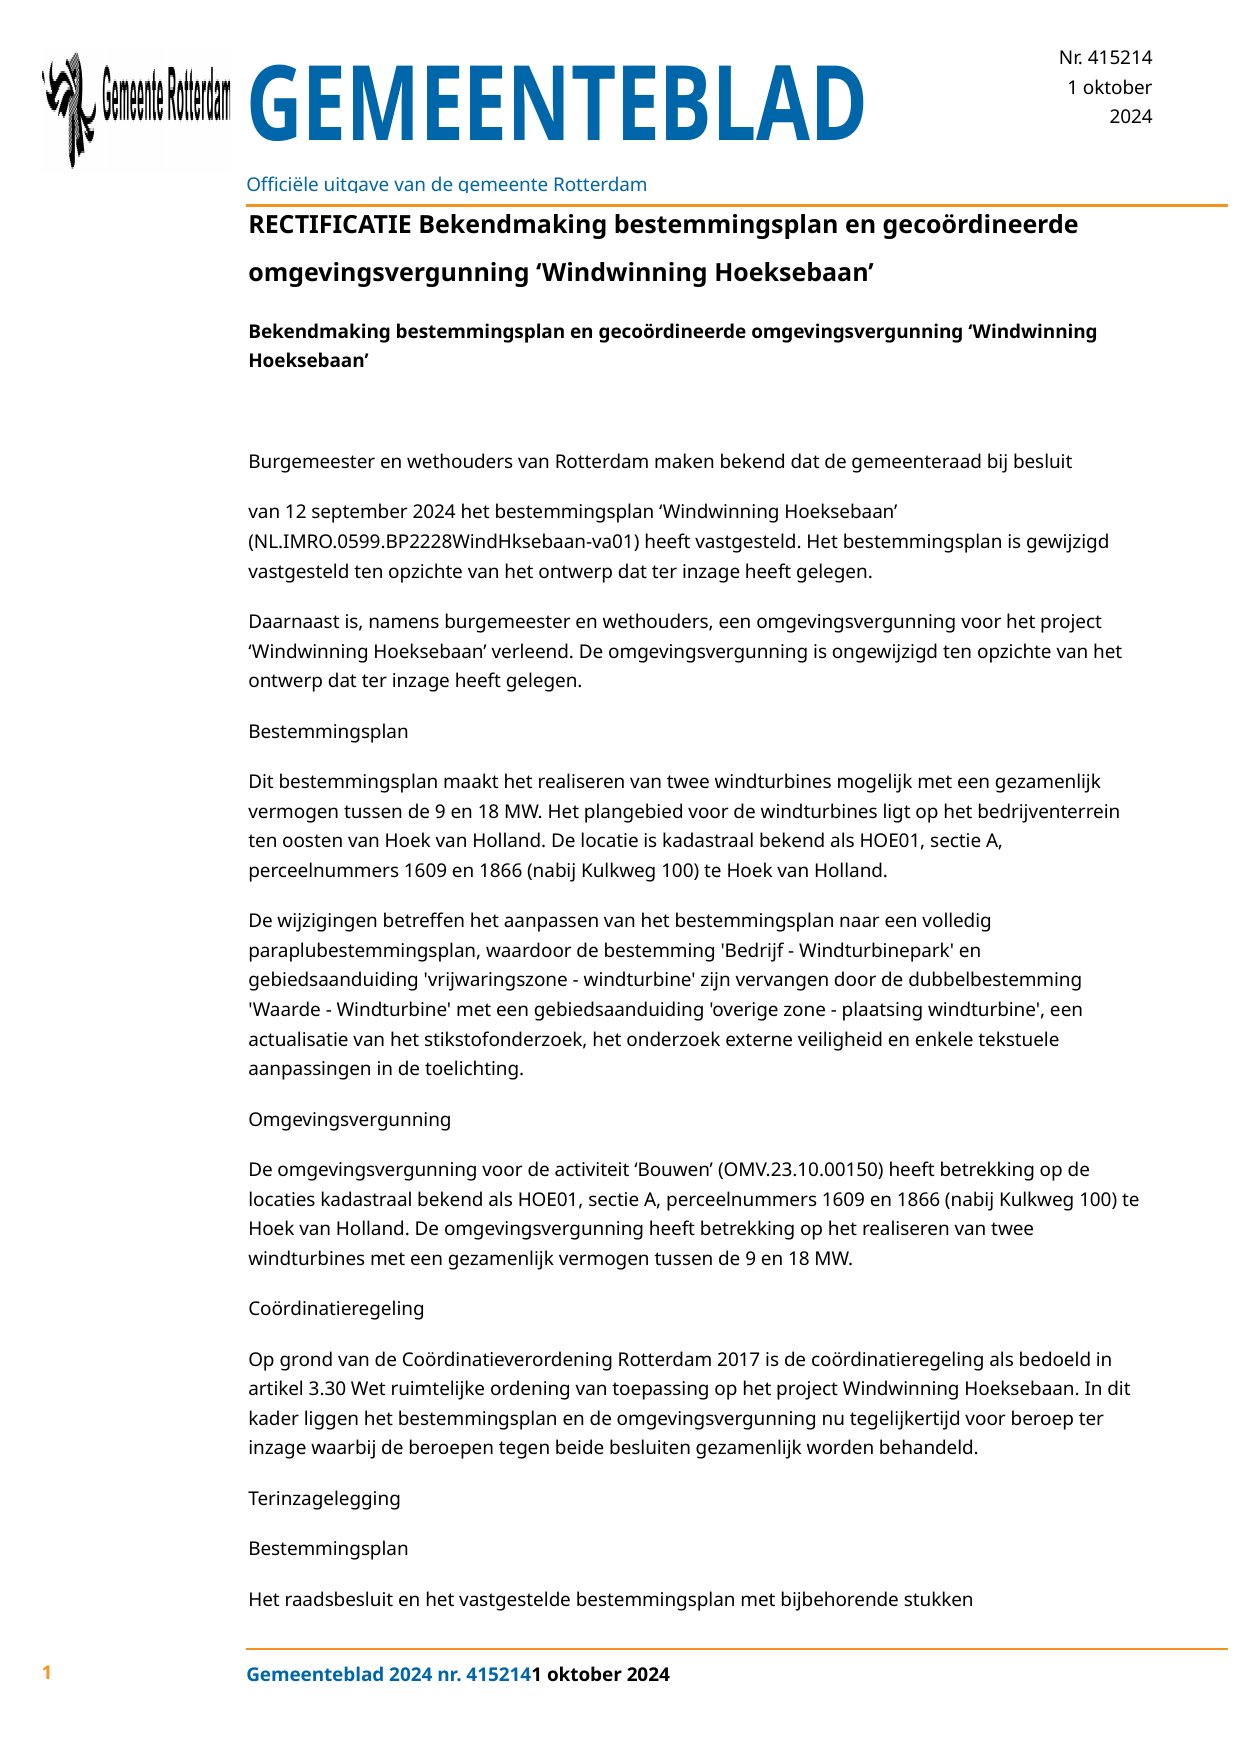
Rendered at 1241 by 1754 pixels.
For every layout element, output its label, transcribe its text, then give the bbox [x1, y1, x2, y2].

text Coördinatieregeling [248, 1295, 1152, 1321]
text Dit bestemmingsplan maakt het realiseren van twee windturbines mogelijk met een gezamenlijk vermogen tussen de 9 en 18 MW. Het plangebied voor de windturbines ligt op het bedrijventerrein ten oosten van Hoek van Holland. De locatie is kadastraal bekend als HOE01, sectie A, perceelnummers 1609 en 1866 (nabij Kulkweg 100) te Hoek van Holland. [248, 768, 1152, 883]
text Omgevingsvergunning [248, 1106, 1152, 1132]
text De omgevingsvergunning voor de activiteit ‘Bouwen’ (OMV.23.10.00150) heeft betrekking op de locaties kadastraal bekend als HOE01, sectie A, perceelnummers 1609 en 1866 (nabij Kulkweg 100) te Hoek van Holland. De omgevingsvergunning heeft betrekking op het realiseren van twee windturbines met een gezamenlijk vermogen tussen de 9 en 18 MW. [248, 1156, 1152, 1271]
text Burgemeester en wethouders van Rotterdam maken bekend dat de gemeenteraad bij besluit [248, 448, 1152, 474]
text De wijzigingen betreffen het aanpassen van het bestemmingsplan naar een volledig paraplubestemmingsplan, waardoor de bestemming 'Bedrijf - Windturbinepark' en gebiedsaanduiding 'vrijwaringszone - windturbine' zijn vervangen door de dubbelbestemming 'Waarde - Windturbine' met een gebiedsaanduiding 'overige zone - plaatsing windturbine', een actualisatie van het stikstofonderzoek, het onderzoek externe veiligheid en enkele tekstuele aanpassingen in de toelichting. [248, 907, 1152, 1081]
text Daarnaast is, namens burgemeester en wethouders, een omgevingsvergunning voor het project ‘Windwinning Hoeksebaan’ verleend. De omgevingsvergunning is ongewijzigd ten opzichte van het ontwerp dat ter inzage heeft gelegen. [248, 608, 1152, 693]
text Bestemmingsplan [248, 718, 1152, 744]
picture [41, 47, 231, 172]
text Bekendmaking bestemmingsplan en gecoördineerde omgevingsvergunning ‘Windwinning Hoeksebaan’ [248, 318, 1152, 373]
text Op grond van de Coördinatieverordening Rotterdam 2017 is de coördinatieregeling als bedoeld in artikel 3.30 Wet ruimtelijke ordening van toepassing op het project Windwinning Hoeksebaan. In dit kader liggen het bestemmingsplan en de omgevingsvergunning nu tegelijkertijd voor beroep ter inzage waarbij de beroepen tegen beide besluiten gezamenlijk worden behandeld. [248, 1346, 1152, 1460]
text Terinzagelegging [248, 1485, 1152, 1511]
text Bestemmingsplan [248, 1535, 1152, 1561]
text RECTIFICATIE Bekendmaking bestemmingsplan en gecoördineerde omgevingsvergunning ‘Windwinning Hoeksebaan’ [248, 207, 1152, 288]
text van 12 september 2024 het bestemmingsplan ‘Windwinning Hoeksebaan’ (NL.IMRO.0599.BP2228WindHksebaan-va01) heeft vastgesteld. Het bestemmingsplan is gewijzigd vastgesteld ten opzichte van het ontwerp dat ter inzage heeft gelegen. [248, 499, 1152, 584]
text Het raadsbesluit en het vastgestelde bestemmingsplan met bijbehorende stukken [248, 1586, 1152, 1612]
